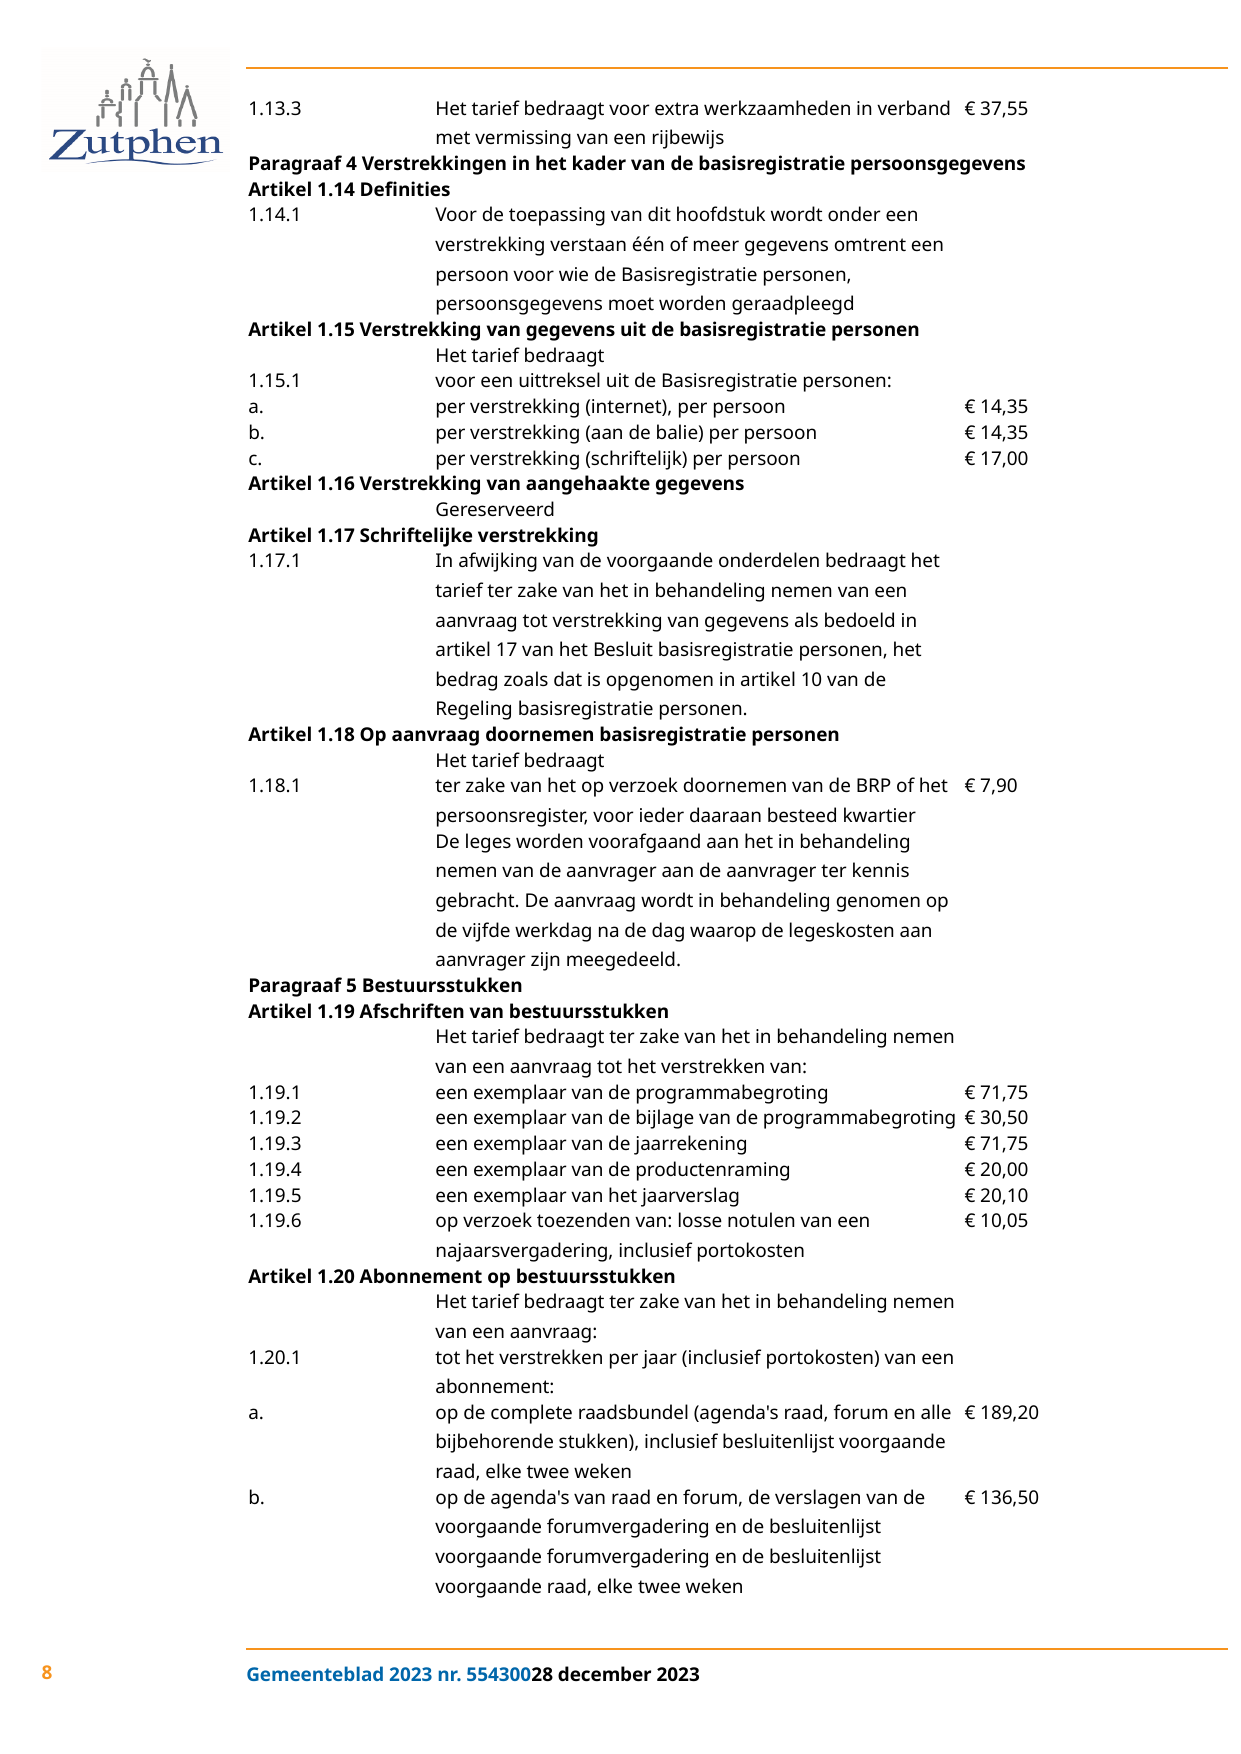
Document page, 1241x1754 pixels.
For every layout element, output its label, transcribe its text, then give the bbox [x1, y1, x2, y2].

table_cell Artikel 1.18 Op aanvraag doornemen basisregistratie personen [248, 721, 1152, 747]
table_cell 1.20.1 [248, 1344, 435, 1399]
table_cell Paragraaf 5 Bestuursstukken [248, 972, 1152, 998]
table_cell 1.19.1 [248, 1079, 435, 1104]
table_cell 1.19.2 [248, 1105, 435, 1130]
table_cell [964, 1344, 1152, 1399]
table_cell voor een uittreksel uit de Basisregistratie personen: [435, 368, 964, 393]
table_cell op verzoek toezenden van: losse notulen van een najaarsvergadering, inclusief portokosten [435, 1208, 964, 1263]
table_cell 1.18.1 [248, 773, 435, 828]
table_cell a. [248, 393, 435, 419]
table_cell € 20,10 [964, 1182, 1152, 1207]
table_cell € 71,75 [964, 1079, 1152, 1104]
table_cell Artikel 1.16 Verstrekking van aangehaakte gegevens [248, 470, 1152, 496]
table_cell € 10,05 [964, 1208, 1152, 1263]
table_cell Het tarief bedraagt ter zake van het in behandeling nemen van een aanvraag tot het verstrekken van: [435, 1024, 964, 1079]
table_cell Artikel 1.17 Schriftelijke verstrekking [248, 522, 1152, 548]
table_cell Artikel 1.15 Verstrekking van gegevens uit de basisregistratie personen [248, 316, 1152, 342]
table_cell a. [248, 1399, 435, 1484]
table_cell Het tarief bedraagt [435, 342, 964, 367]
table_cell € 30,50 [964, 1105, 1152, 1130]
table_cell € 7,90 [964, 773, 1152, 828]
table_cell een exemplaar van de bijlage van de programmabegroting [435, 1105, 964, 1130]
table_cell € 71,75 [964, 1130, 1152, 1156]
table_cell ter zake van het op verzoek doornemen van de BRP of het persoonsregister, voor ieder daaraan besteed kwartier [435, 773, 964, 828]
table_cell Artikel 1.14 Definities [248, 176, 1152, 202]
table_cell Voor de toepassing van dit hoofdstuk wordt onder een verstrekking verstaan één of meer gegevens omtrent een persoon voor wie de Basisregistratie personen, persoonsgegevens moet worden geraadpleegd [435, 202, 964, 316]
table_cell een exemplaar van de jaarrekening [435, 1130, 964, 1156]
table_cell [248, 342, 435, 367]
table_cell In afwijking van de voorgaande onderdelen bedraagt het tarief ter zake van het in behandeling nemen van een aanvraag tot verstrekking van gegevens als bedoeld in artikel 17 van het Besluit basisregistratie personen, het bedrag zoals dat is opgenomen in artikel 10 van de Regeling basisregistratie personen. [435, 548, 964, 721]
table_cell een exemplaar van de programmabegroting [435, 1079, 964, 1104]
table_cell per verstrekking (internet), per persoon [435, 393, 964, 419]
table_cell [248, 828, 435, 972]
table_cell op de agenda's van raad en forum, de verslagen van de voorgaande forumvergadering en de besluitenlijst voorgaande forumvergadering en de besluitenlijst voorgaande raad, elke twee weken [435, 1484, 964, 1598]
table_cell [964, 342, 1152, 367]
table_cell [964, 1289, 1152, 1344]
table_cell [964, 368, 1152, 393]
table_cell een exemplaar van de productenraming [435, 1156, 964, 1182]
table_cell [964, 747, 1152, 773]
table_cell € 14,35 [964, 393, 1152, 419]
table_cell € 14,35 [964, 419, 1152, 445]
table_cell 1.13.3 [248, 95, 435, 150]
table_cell Gereserveerd [435, 496, 964, 522]
table_cell c. [248, 445, 435, 470]
table_cell tot het verstrekken per jaar (inclusief portokosten) van een abonnement: [435, 1344, 964, 1399]
table_cell € 189,20 [964, 1399, 1152, 1484]
table_cell € 20,00 [964, 1156, 1152, 1182]
table_cell Het tarief bedraagt voor extra werkzaamheden in verband met vermissing van een rijbewijs [435, 95, 964, 150]
table_cell 1.17.1 [248, 548, 435, 721]
table_cell 1.14.1 [248, 202, 435, 316]
table_cell De leges worden voorafgaand aan het in behandeling nemen van de aanvrager aan de aanvrager ter kennis gebracht. De aanvraag wordt in behandeling genomen op de vijfde werkdag na de dag waarop de legeskosten aan aanvrager zijn meegedeeld. [435, 828, 964, 972]
table_cell 1.19.6 [248, 1208, 435, 1263]
table_cell 1.19.3 [248, 1130, 435, 1156]
table_cell b. [248, 1484, 435, 1598]
table_cell 1.19.4 [248, 1156, 435, 1182]
table_cell Artikel 1.19 Afschriften van bestuursstukken [248, 998, 1152, 1023]
table_cell € 37,55 [964, 95, 1152, 150]
table_cell [248, 1024, 435, 1079]
picture [41, 47, 231, 172]
table_cell [248, 747, 435, 773]
table_cell een exemplaar van het jaarverslag [435, 1182, 964, 1207]
table_cell [964, 828, 1152, 972]
table_cell [964, 1024, 1152, 1079]
table_cell per verstrekking (aan de balie) per persoon [435, 419, 964, 445]
table_cell [964, 496, 1152, 522]
table_cell Het tarief bedraagt [435, 747, 964, 773]
table_cell [964, 548, 1152, 721]
table_cell € 136,50 [964, 1484, 1152, 1598]
table_cell 1.15.1 [248, 368, 435, 393]
table_cell € 17,00 [964, 445, 1152, 470]
table_cell 1.19.5 [248, 1182, 435, 1207]
table_cell Paragraaf 4 Verstrekkingen in het kader van de basisregistratie persoonsgegevens [248, 150, 1152, 176]
table_cell op de complete raadsbundel (agenda's raad, forum en alle bijbehorende stukken), inclusief besluitenlijst voorgaande raad, elke twee weken [435, 1399, 964, 1484]
table_cell [248, 1289, 435, 1344]
table_cell per verstrekking (schriftelijk) per persoon [435, 445, 964, 470]
table_cell b. [248, 419, 435, 445]
table_cell [248, 496, 435, 522]
table_cell [964, 202, 1152, 316]
table_cell Artikel 1.20 Abonnement op bestuursstukken [248, 1263, 1152, 1288]
table_cell Het tarief bedraagt ter zake van het in behandeling nemen van een aanvraag: [435, 1289, 964, 1344]
